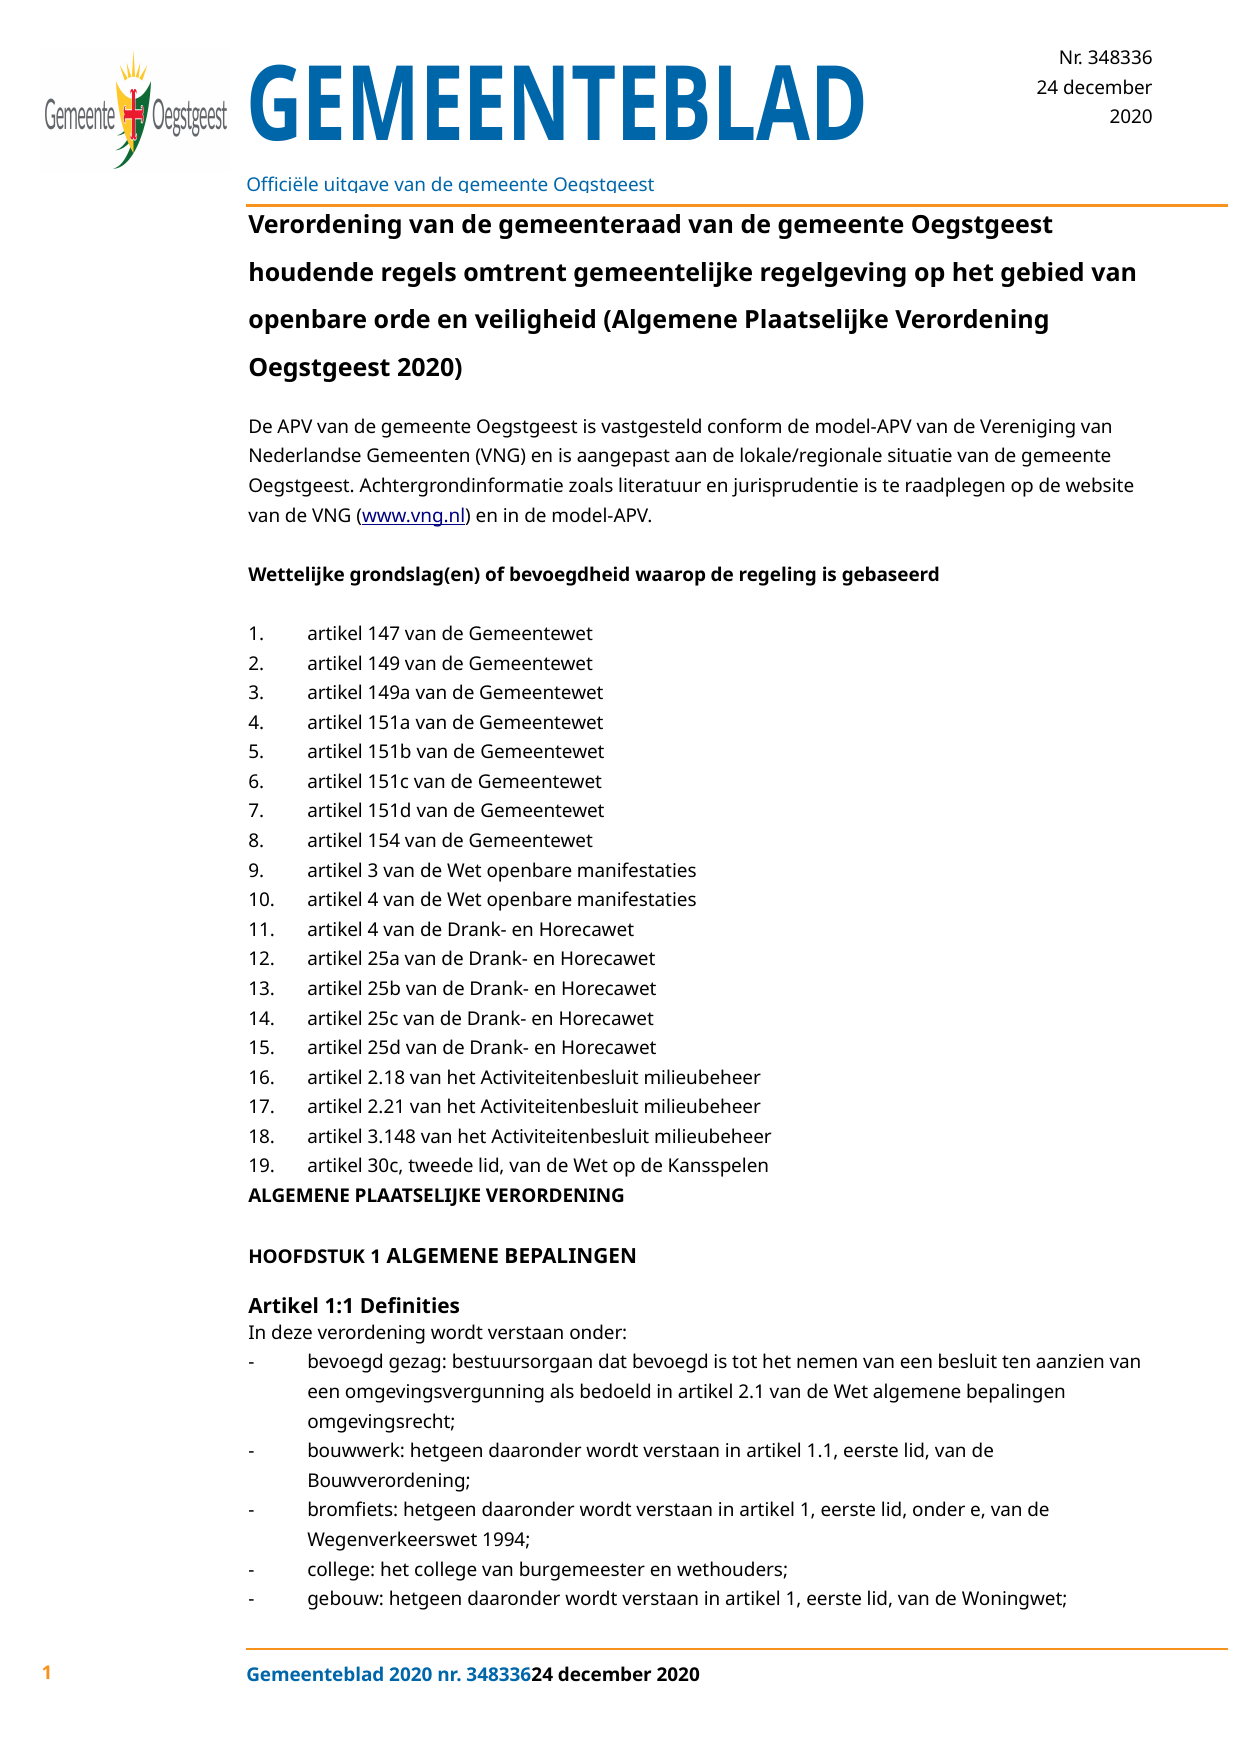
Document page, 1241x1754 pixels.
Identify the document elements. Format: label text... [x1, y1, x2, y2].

list gebouw: hetgeen daaronder wordt verstaan in artikel 1, eerste lid, van de Woningwet; [248, 1585, 1152, 1611]
list artikel 30c, tweede lid, van de Wet op de Kansspelen [248, 1153, 1152, 1178]
text Verordening van de gemeenteraad van de gemeente Oegstgeest houdende regels omtrent gemeentelijke regelgeving op het gebied van openbare orde en veiligheid (Algemene Plaatselijke Verordening Oegstgeest 2020) [248, 207, 1152, 384]
list artikel 4 van de Wet openbare manifestaties [248, 886, 1152, 912]
text In deze verordening wordt verstaan onder: [248, 1319, 1152, 1345]
list bouwwerk: hetgeen daaronder wordt verstaan in artikel 1.1, eerste lid, van de Bouwverordening; [248, 1437, 1152, 1493]
text ALGEMENE PLAATSELIJKE VERORDENING [248, 1182, 1152, 1208]
list artikel 151c van de Gemeentewet [248, 768, 1152, 794]
list artikel 149 van de Gemeentewet [248, 650, 1152, 676]
list bevoegd gezag: bestuursorgaan dat bevoegd is tot het nemen van een besluit ten aanzien van een omgevingsvergunning als bedoeld in artikel 2.1 van de Wet algemene bepalingen omgevingsrecht; [248, 1349, 1152, 1434]
list artikel 151a van de Gemeentewet [248, 709, 1152, 735]
list artikel 147 van de Gemeentewet [248, 620, 1152, 646]
list artikel 149a van de Gemeentewet [248, 679, 1152, 705]
list artikel 25c van de Drank- en Horecawet [248, 1005, 1152, 1031]
list artikel 151d van de Gemeentewet [248, 798, 1152, 823]
list artikel 2.21 van het Activiteitenbesluit milieubeheer [248, 1093, 1152, 1119]
text HOOFDSTUK 1 ALGEMENE BEPALINGEN [248, 1241, 1152, 1270]
text De APV van de gemeente Oegstgeest is vastgesteld conform de model-APV van de Vereniging van Nederlandse Gemeenten (VNG) en is aangepast aan de lokale/regionale situatie van de gemeente Oegstgeest. Achtergrondinformatie zoals literatuur en jurisprudentie is te raadplegen op de website van de VNG (www.vng.nl) en in de model-APV. [248, 413, 1152, 528]
list artikel 3.148 van het Activiteitenbesluit milieubeheer [248, 1123, 1152, 1149]
list artikel 2.18 van het Activiteitenbesluit milieubeheer [248, 1064, 1152, 1090]
list artikel 25d van de Drank- en Horecawet [248, 1034, 1152, 1060]
list artikel 151b van de Gemeentewet [248, 738, 1152, 764]
list artikel 154 van de Gemeentewet [248, 827, 1152, 853]
list college: het college van burgemeester en wethouders; [248, 1556, 1152, 1582]
list artikel 25a van de Drank- en Horecawet [248, 946, 1152, 971]
list artikel 3 van de Wet openbare manifestaties [248, 857, 1152, 883]
list artikel 25b van de Drank- en Horecawet [248, 975, 1152, 1001]
list artikel 4 van de Drank- en Horecawet [248, 916, 1152, 942]
text Wettelijke grondslag(en) of bevoegdheid waarop de regeling is gebaseerd [248, 561, 1152, 587]
list bromfiets: hetgeen daaronder wordt verstaan in artikel 1, eerste lid, onder e, van de Wegenverkeerswet 1994; [248, 1497, 1152, 1552]
picture [41, 47, 231, 172]
text Artikel 1:1 Definities [248, 1291, 1152, 1319]
